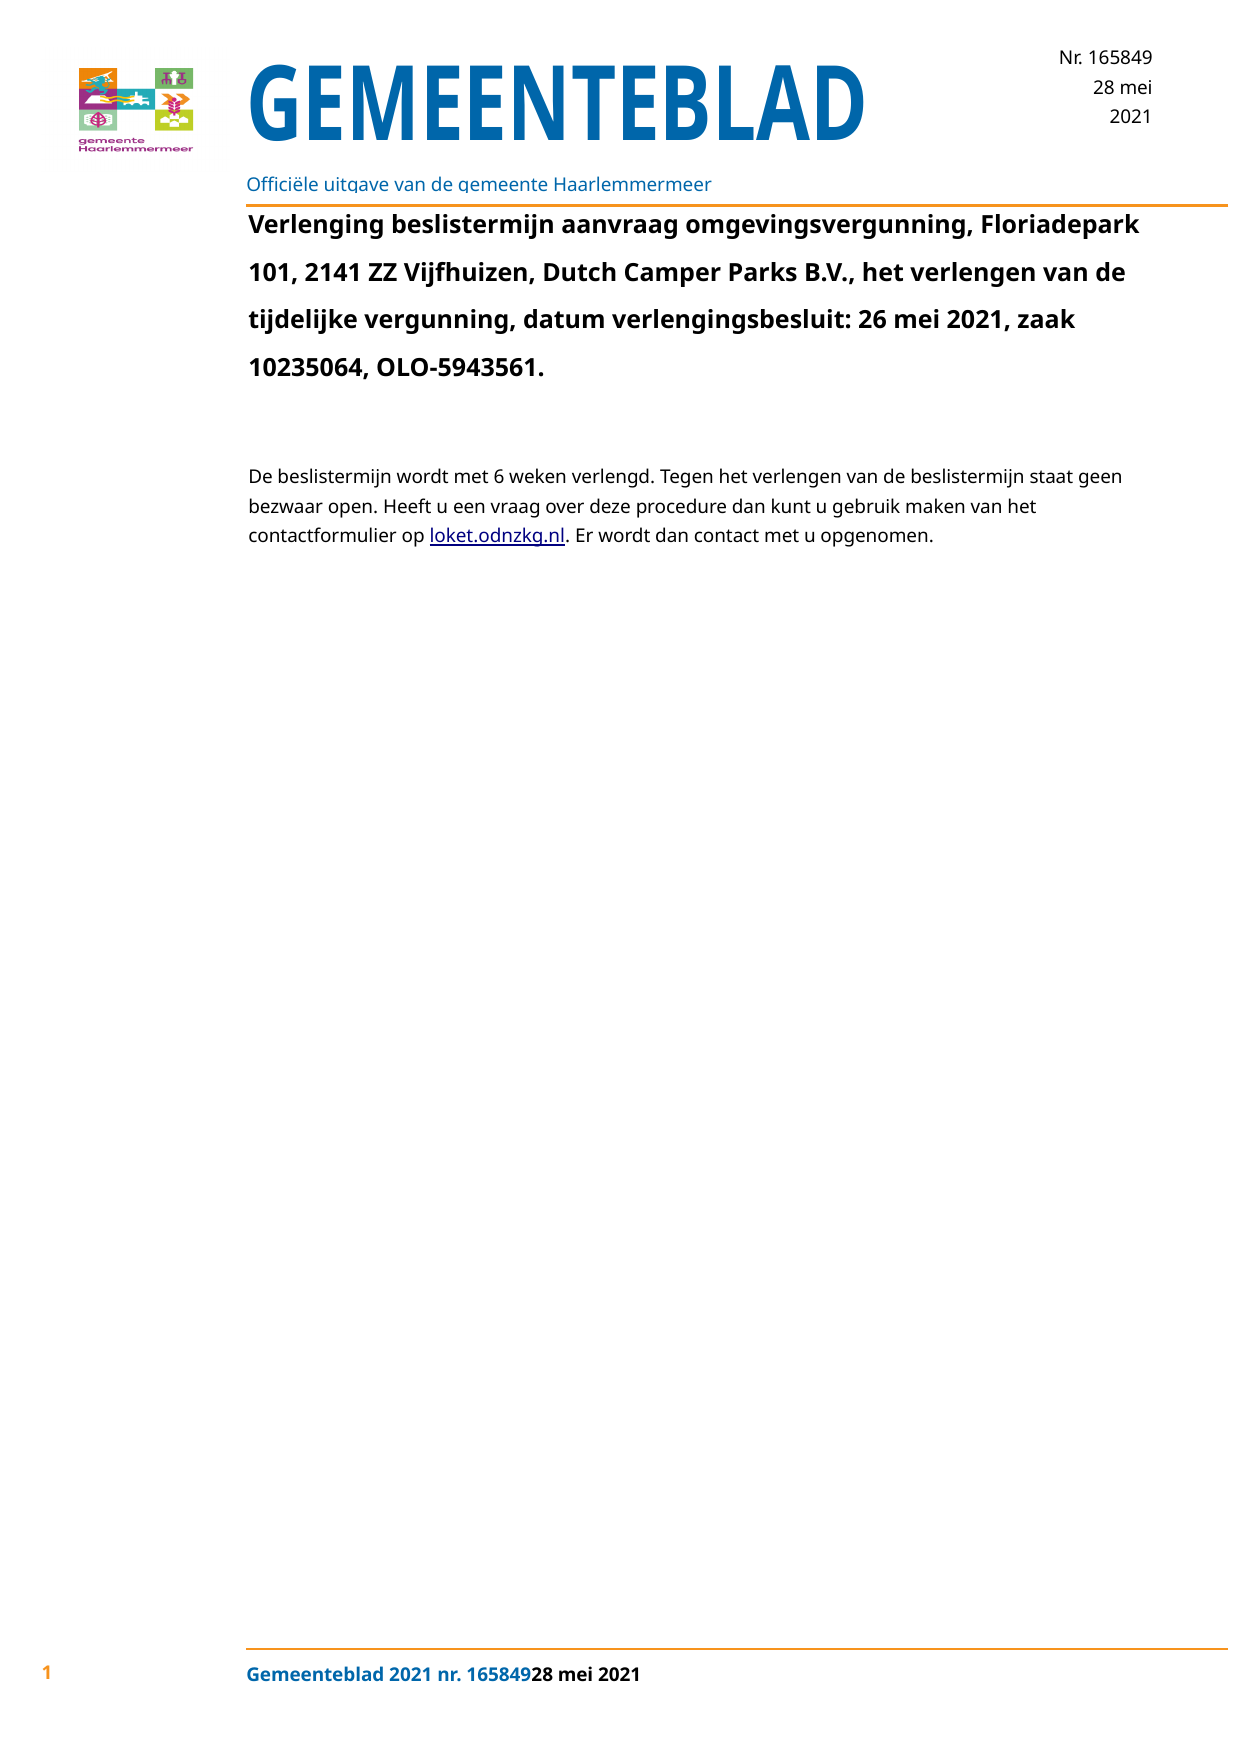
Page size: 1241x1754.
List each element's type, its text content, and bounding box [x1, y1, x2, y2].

picture [41, 47, 231, 172]
text De beslistermijn wordt met 6 weken verlengd. Tegen het verlengen van de beslistermijn staat geen bezwaar open. Heeft u een vraag over deze procedure dan kunt u gebruik maken van het contactformulier op loket.odnzkg.nl. Er wordt dan contact met u opgenomen. [248, 463, 1152, 548]
text Verlenging beslistermijn aanvraag omgevingsvergunning, Floriadepark 101, 2141 ZZ Vijfhuizen, Dutch Camper Parks B.V., het verlengen van de tijdelijke vergunning, datum verlengingsbesluit: 26 mei 2021, zaak 10235064, OLO-5943561. [248, 207, 1152, 384]
